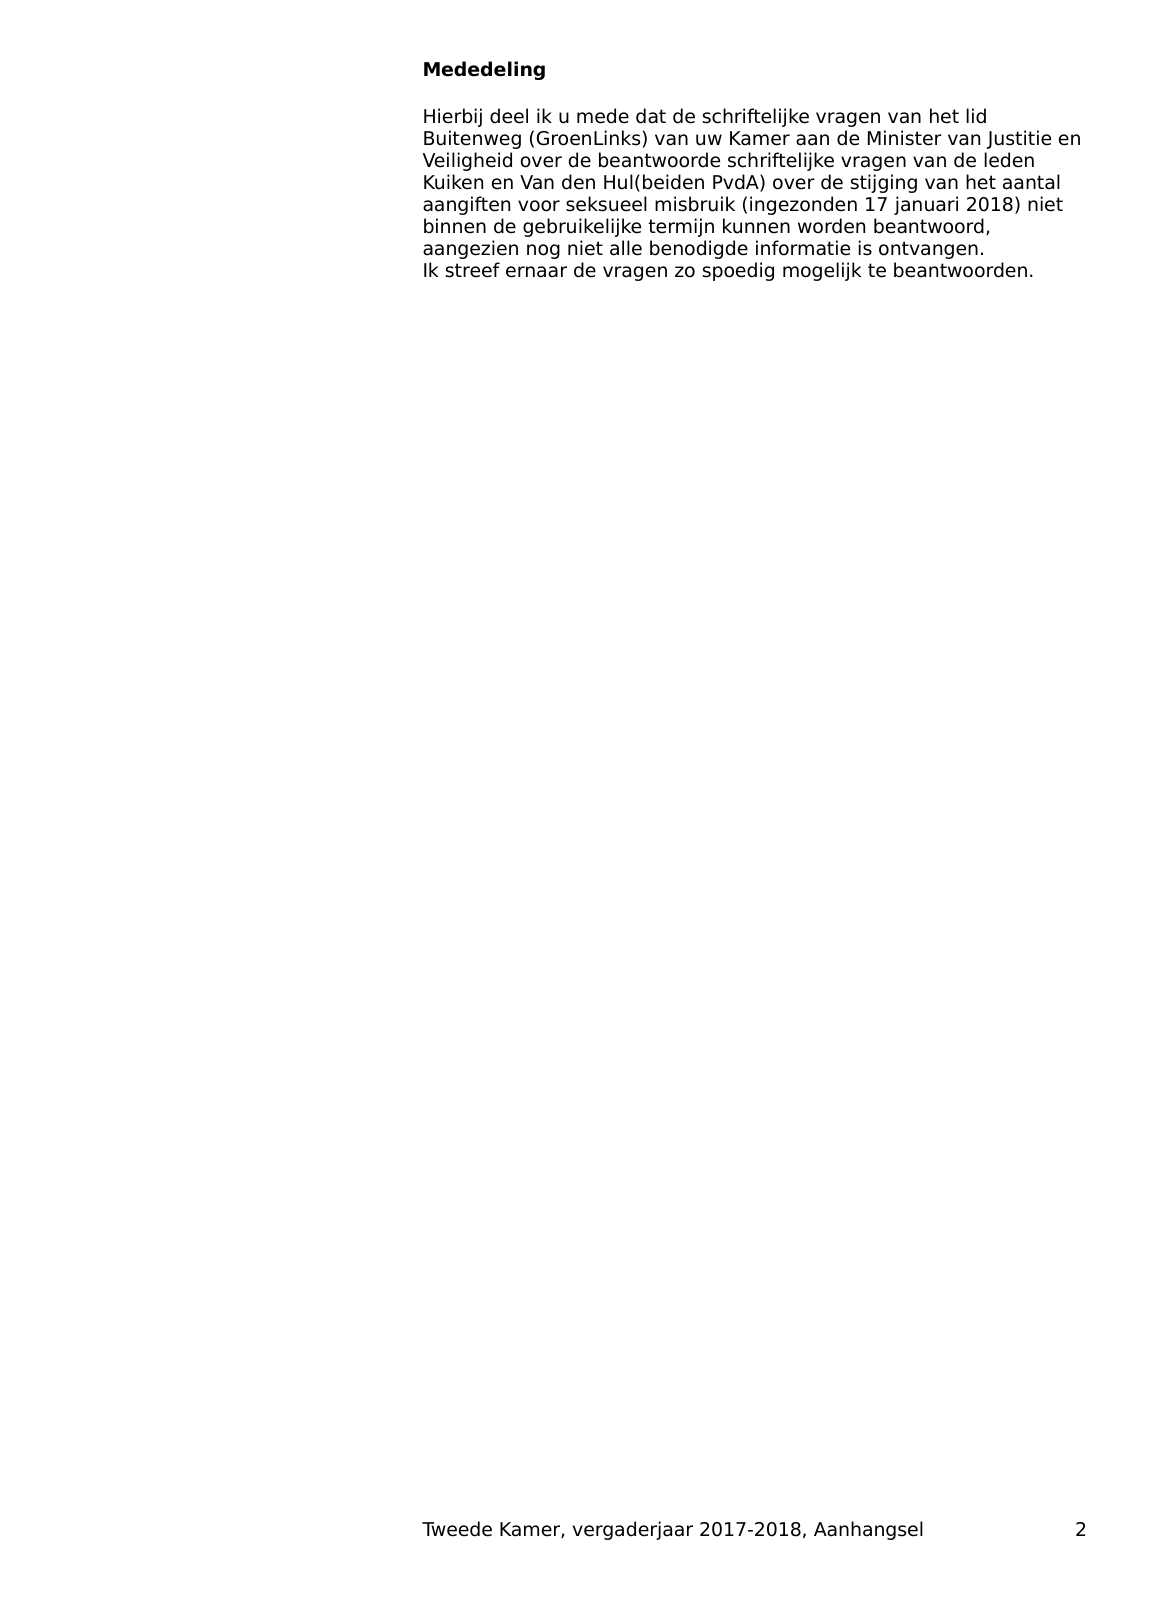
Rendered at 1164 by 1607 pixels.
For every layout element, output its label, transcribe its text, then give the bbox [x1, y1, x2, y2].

text Ik streef ernaar de vragen zo spoedig mogelijk te beantwoorden. [422, 260, 1087, 282]
subtitle Mededeling [422, 59, 1087, 81]
text Hierbij deel ik u mede dat de schriftelijke vragen van het lid Buitenweg (GroenLinks) van uw Kamer aan de Minister van Justitie en Veiligheid over de beantwoorde schriftelijke vragen van de leden Kuiken en Van den Hul(beiden PvdA) over de stijging van het aantal aangiften voor seksueel misbruik (ingezonden 17 januari 2018) niet binnen de gebruikelijke termijn kunnen worden beantwoord, aangezien nog niet alle benodigde informatie is ontvangen. [422, 106, 1087, 260]
